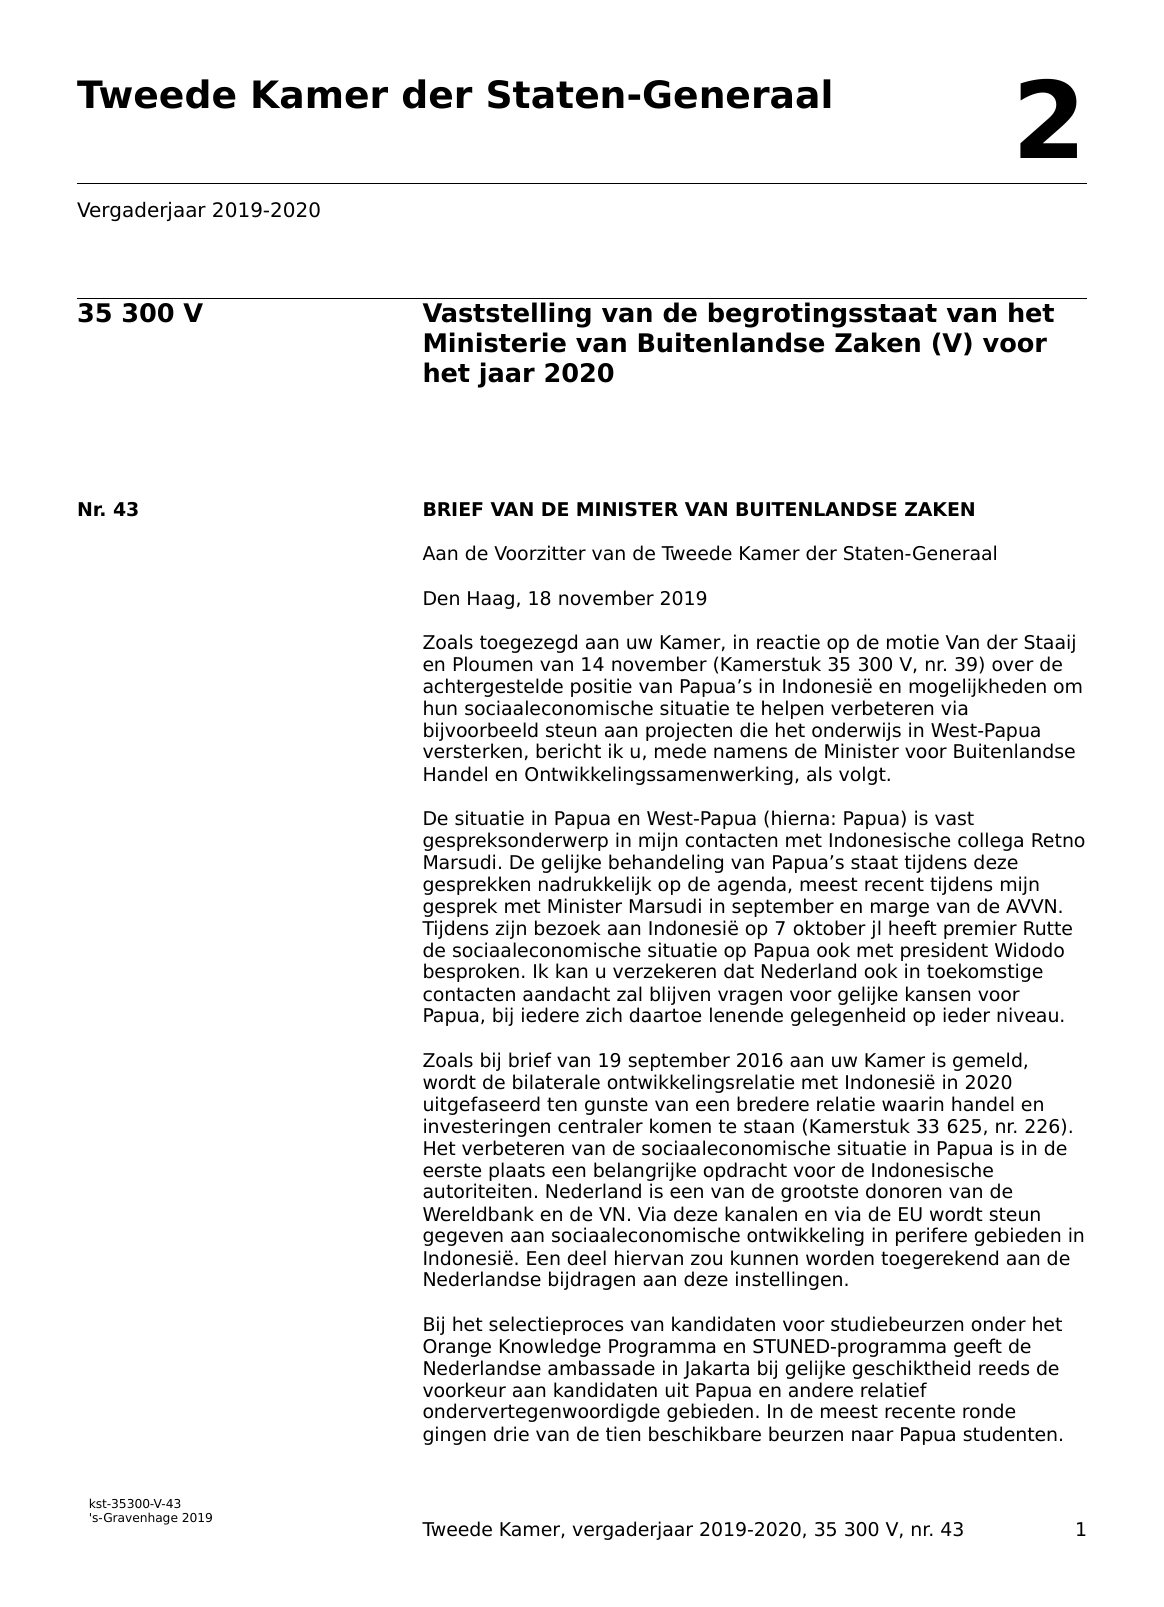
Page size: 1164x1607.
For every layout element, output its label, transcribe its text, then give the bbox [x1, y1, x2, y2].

text 's-Gravenhage 2019 [88, 1511, 323, 1525]
text Zoals toegezegd aan uw Kamer, in reactie op de motie Van der Staaij en Ploumen van 14 november (Kamerstuk 35 300 V, nr. 39) over de achtergestelde positie van Papua’s in Indonesië en mogelijkheden om hun sociaaleconomische situatie te helpen verbeteren via bijvoorbeeld steun aan projecten die het onderwijs in West-Papua versterken, bericht ik u, mede namens de Minister voor Buitenlandse Handel en Ontwikkelingssamenwerking, als volgt. [422, 632, 1087, 785]
text Bij het selectieproces van kandidaten voor studiebeurzen onder het Orange Knowledge Programma en STUNED-programma geeft de Nederlandse ambassade in Jakarta bij gelijke geschiktheid reeds de voorkeur aan kandidaten uit Papua en andere relatief ondervertegenwoordigde gebieden. In de meest recente ronde gingen drie van de tien beschikbare beurzen naar Papua studenten. [422, 1313, 1087, 1445]
table_header 2 [886, 59, 1087, 183]
text kst-35300-V-43 [88, 1497, 323, 1511]
subtitle 35 300 V Vaststelling van de begrotingsstaat van het Ministerie van Buitenlandse Zaken (V) voor het jaar 2020 [77, 299, 1087, 388]
text Aan de Voorzitter van de Tweede Kamer der Staten-Generaal [422, 543, 1087, 565]
table_header Tweede Kamer der Staten-Generaal [77, 59, 886, 183]
subtitle Nr. 43 BRIEF VAN DE MINISTER VAN BUITENLANDSE ZAKEN [77, 499, 1087, 521]
text Den Haag, 18 november 2019 [422, 587, 1087, 609]
text De situatie in Papua en West-Papua (hierna: Papua) is vast gespreksonderwerp in mijn contacten met Indonesische collega Retno Marsudi. De gelijke behandeling van Papua’s staat tijdens deze gesprekken nadrukkelijk op de agenda, meest recent tijdens mijn gesprek met Minister Marsudi in september en marge van de AVVN. Tijdens zijn bezoek aan Indonesië op 7 oktober jl heeft premier Rutte de sociaaleconomische situatie op Papua ook met president Widodo besproken. Ik kan u verzekeren dat Nederland ook in toekomstige contacten aandacht zal blijven vragen voor gelijke kansen voor Papua, bij iedere zich daartoe lenende gelegenheid op ieder niveau. [422, 808, 1087, 1027]
text Zoals bij brief van 19 september 2016 aan uw Kamer is gemeld, wordt de bilaterale ontwikkelingsrelatie met Indonesië in 2020 uitgefaseerd ten gunste van een bredere relatie waarin handel en investeringen centraler komen te staan (Kamerstuk 33 625, nr. 226). Het verbeteren van de sociaaleconomische situatie in Papua is in de eerste plaats een belangrijke opdracht voor de Indonesische autoriteiten. Nederland is een van de grootste donoren van de Wereldbank en de VN. Via deze kanalen en via de EU wordt steun gegeven aan sociaaleconomische ontwikkeling in perifere gebieden in Indonesië. Een deel hiervan zou kunnen worden toegerekend aan de Nederlandse bijdragen aan deze instellingen. [422, 1049, 1087, 1291]
table_cell Vergaderjaar 2019-2020 [77, 184, 1087, 298]
